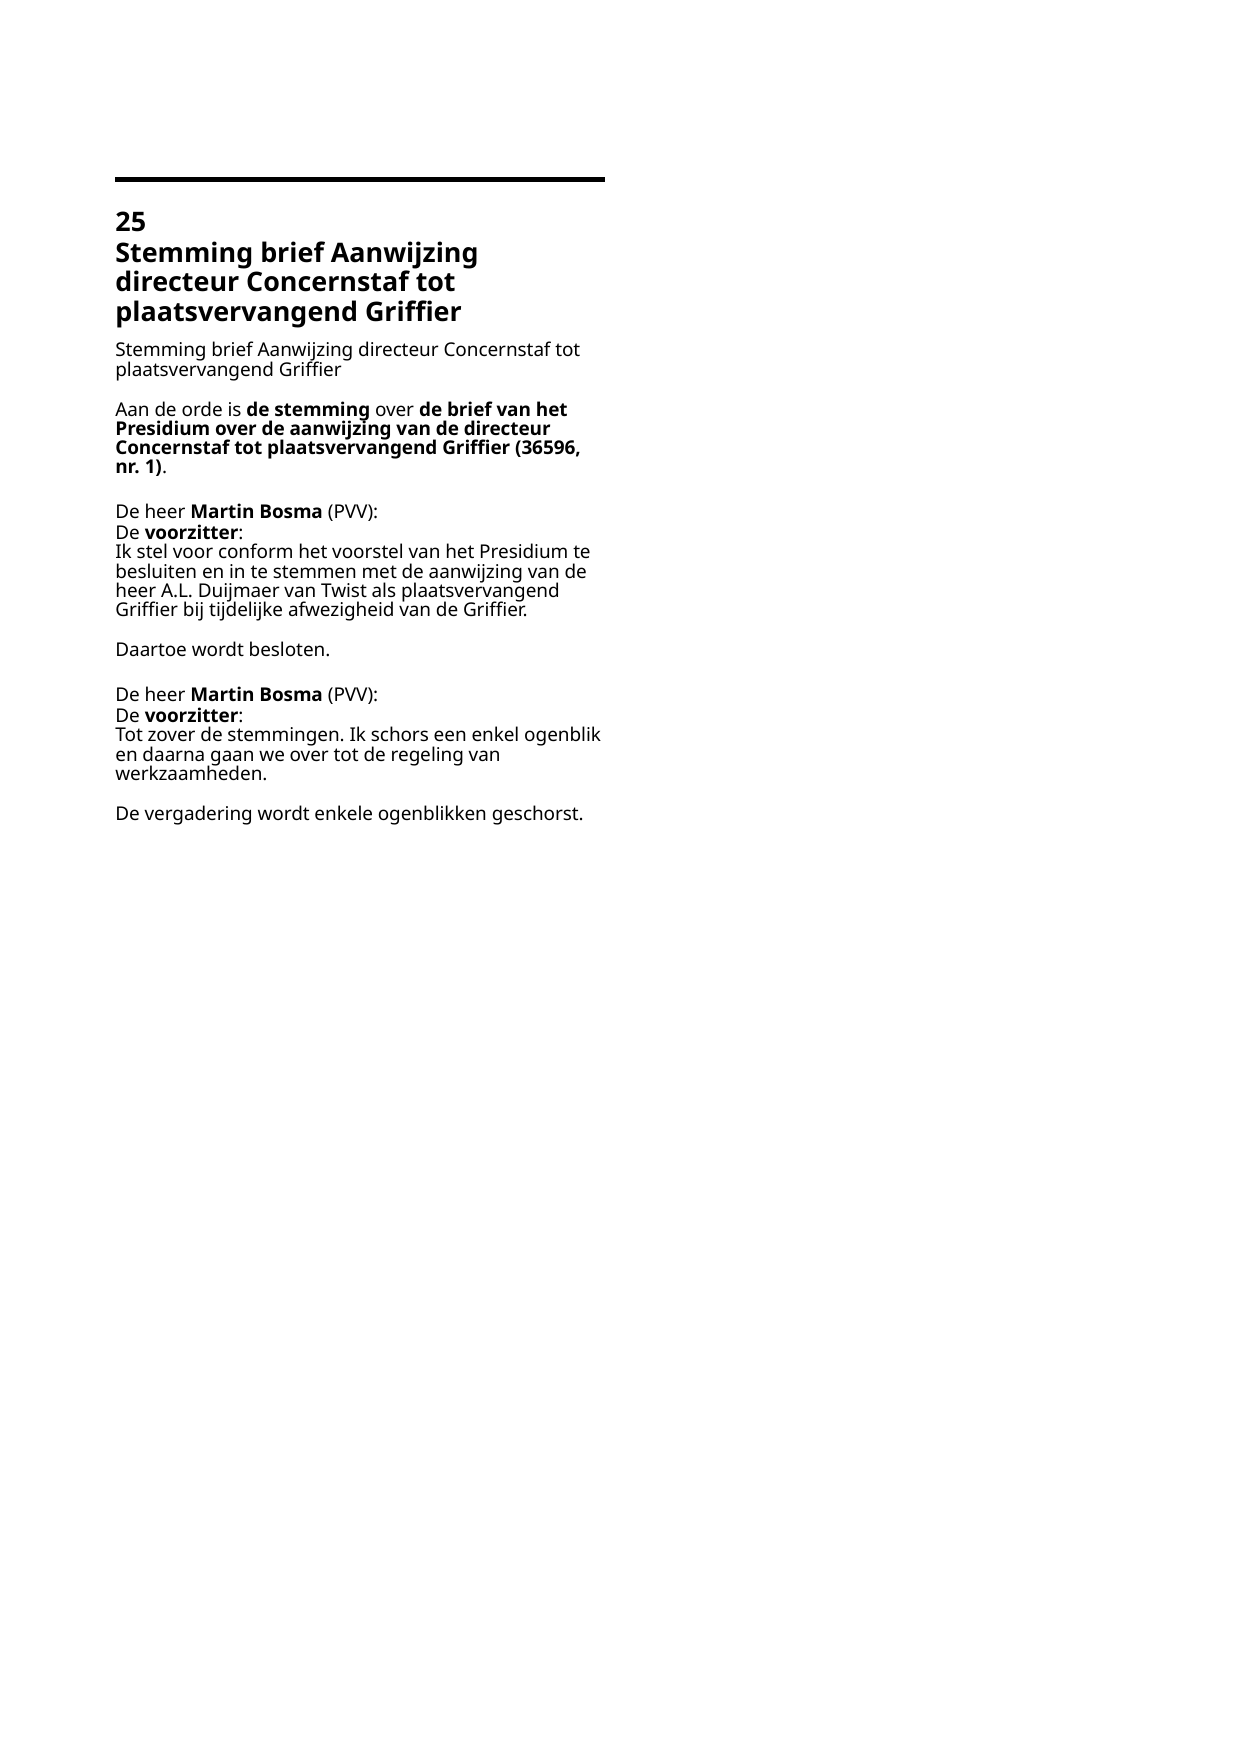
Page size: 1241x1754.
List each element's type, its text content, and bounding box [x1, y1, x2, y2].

text Daartoe wordt besloten. [115, 641, 605, 661]
text De heer Martin Bosma (PVV): [115, 681, 605, 707]
text Ik stel voor conform het voorstel van het Presidium te besluiten en in te stemmen met de aanwijzing van de heer A.L. Duijmaer van Twist als plaatsvervangend Griffier bij tijdelijke afwezigheid van de Griffier. [115, 543, 605, 621]
text De heer Martin Bosma (PVV): [115, 498, 605, 524]
text Stemming brief Aanwijzing directeur Concernstaf tot plaatsvervangend Griffier [115, 239, 605, 341]
text De voorzitter: [115, 707, 605, 726]
text 25 [115, 203, 605, 239]
text Stemming brief Aanwijzing directeur Concernstaf tot plaatsvervangend Griffier [115, 341, 605, 380]
text De voorzitter: [115, 524, 605, 543]
text Tot zover de stemmingen. Ik schors een enkel ogenblik en daarna gaan we over tot de regeling van werkzaamheden. [115, 726, 605, 784]
text Aan de orde is de stemming over de brief van het Presidium over de aanwijzing van de directeur Concernstaf tot plaatsvervangend Griffier (36596, nr. 1). [115, 401, 605, 478]
text De vergadering wordt enkele ogenblikken geschorst. [115, 805, 605, 824]
